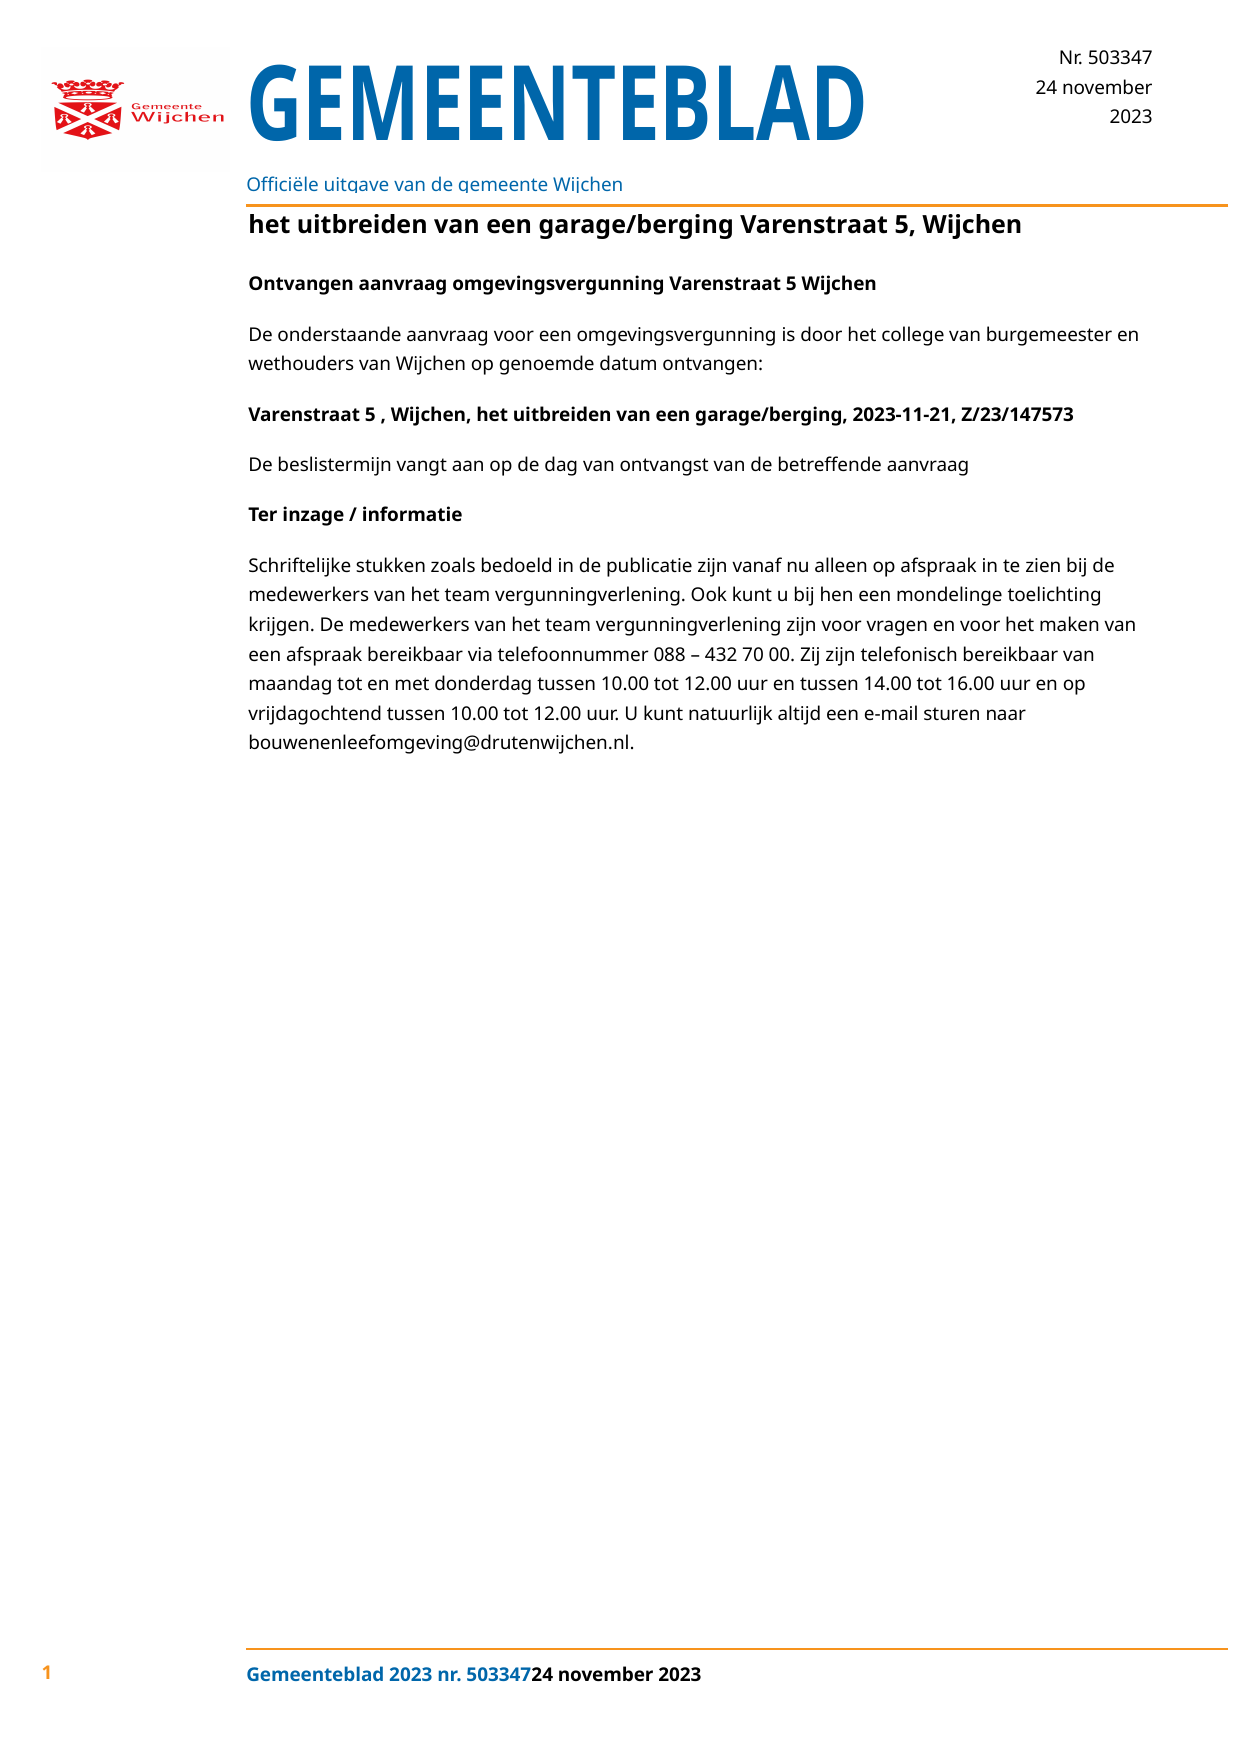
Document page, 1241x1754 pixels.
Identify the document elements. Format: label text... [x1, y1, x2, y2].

text De beslistermijn vangt aan op de dag van ontvangst van de betreffende aanvraag [248, 451, 1152, 477]
text Varenstraat 5 , Wijchen, het uitbreiden van een garage/berging, 2023-11-21, Z/23/147573 [248, 401, 1152, 426]
picture [41, 47, 231, 172]
text Schriftelijke stukken zoals bedoeld in de publicatie zijn vanaf nu alleen op afspraak in te zien bij de medewerkers van het team vergunningverlening. Ook kunt u bij hen een mondelinge toelichting krijgen. De medewerkers van het team vergunningverlening zijn voor vragen en voor het maken van een afspraak bereikbaar via telefoonnummer 088 – 432 70 00. Zij zijn telefonisch bereikbaar van maandag tot en met donderdag tussen 10.00 tot 12.00 uur en tussen 14.00 tot 16.00 uur en op vrijdagochtend tussen 10.00 tot 12.00 uur. U kunt natuurlijk altijd een e-mail sturen naar bouwenenleefomgeving@drutenwijchen.nl. [248, 552, 1152, 755]
text Ter inzage / informatie [248, 502, 1152, 527]
text Ontvangen aanvraag omgevingsvergunning Varenstraat 5 Wijchen [248, 270, 1152, 296]
text De onderstaande aanvraag voor een omgevingsvergunning is door het college van burgemeester en wethouders van Wijchen op genoemde datum ontvangen: [248, 321, 1152, 376]
text het uitbreiden van een garage/berging Varenstraat 5, Wijchen [248, 207, 1152, 241]
